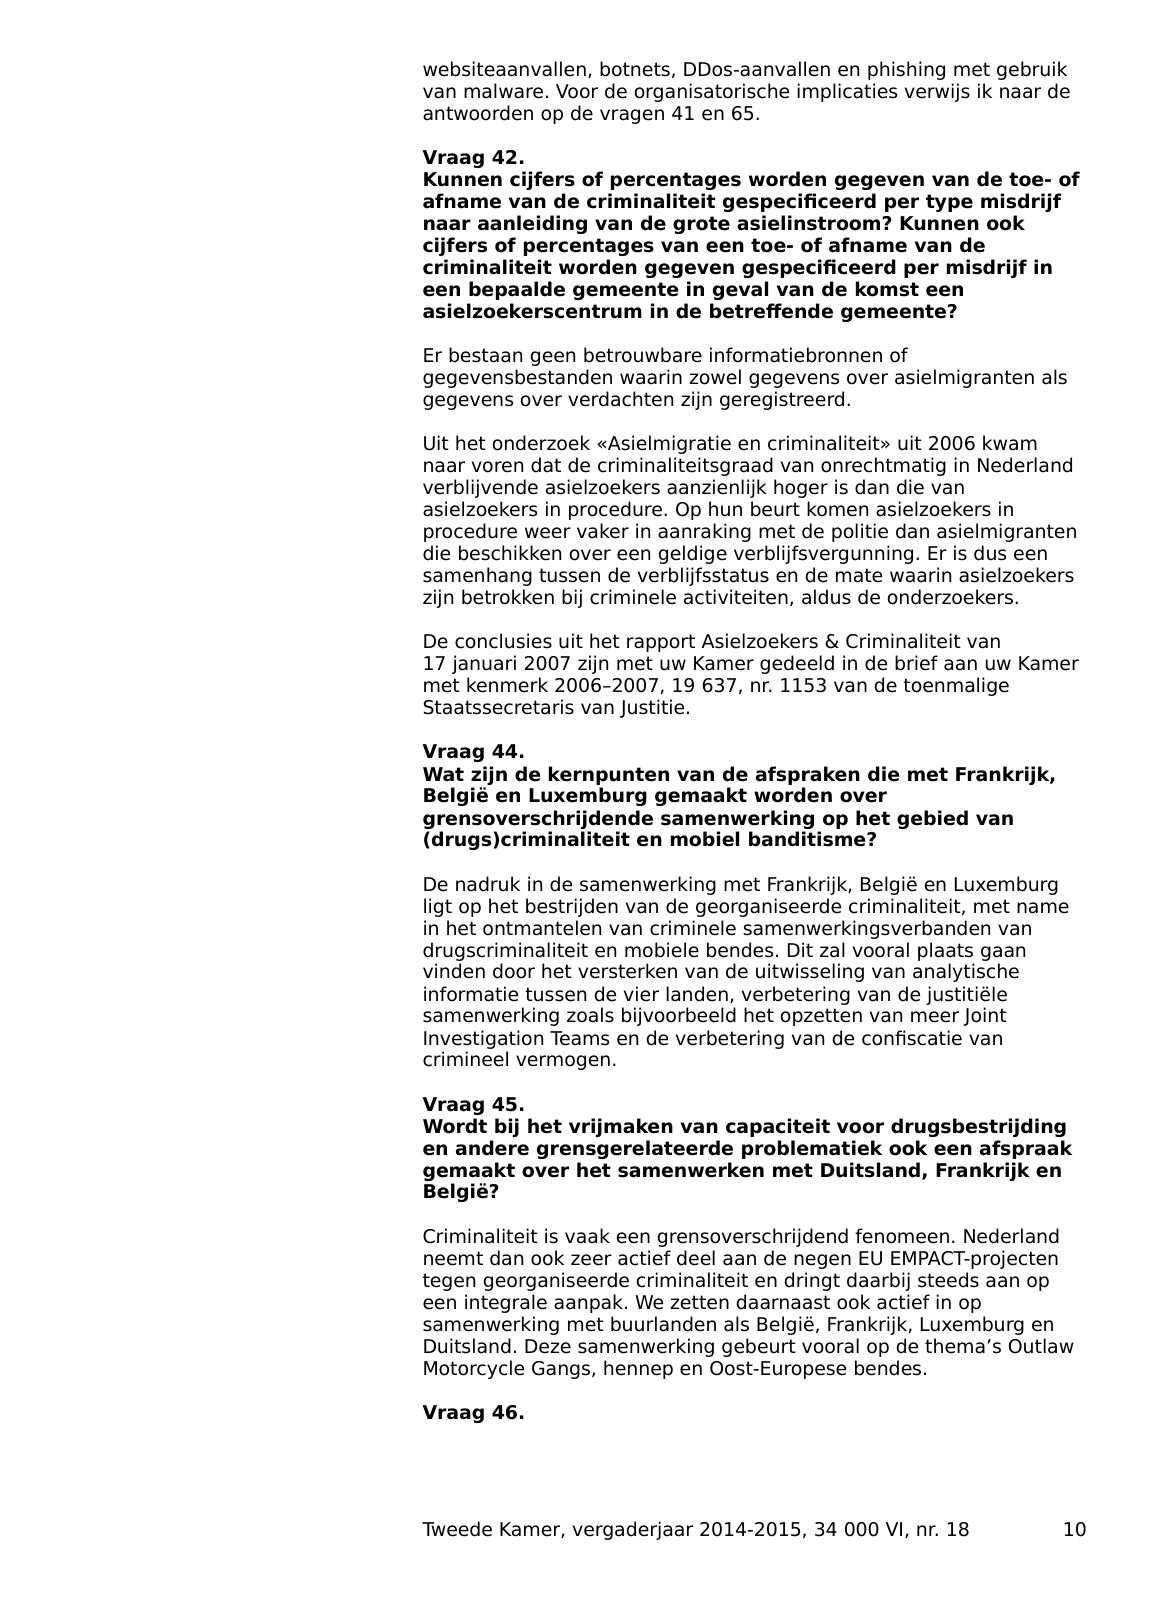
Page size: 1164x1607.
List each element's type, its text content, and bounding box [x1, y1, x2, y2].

text websiteaanvallen, botnets, DDos-aanvallen en phishing met gebruik van malware. Voor de organisatorische implicaties verwijs ik naar de antwoorden op de vragen 41 en 65. [422, 59, 1087, 125]
text Vraag 46. [422, 1402, 1087, 1424]
text Uit het onderzoek «Asielmigratie en criminaliteit» uit 2006 kwam naar voren dat de criminaliteitsgraad van onrechtmatig in Nederland verblijvende asielzoekers aanzienlijk hoger is dan die van asielzoekers in procedure. Op hun beurt komen asielzoekers in procedure weer vaker in aanraking met de politie dan asielmigranten die beschikken over een geldige verblijfsvergunning. Er is dus een samenhang tussen de verblijfsstatus en de mate waarin asielzoekers zijn betrokken bij criminele activiteiten, aldus de onderzoekers. [422, 433, 1087, 609]
text De nadruk in de samenwerking met Frankrijk, België en Luxemburg ligt op het bestrijden van de georganiseerde criminaliteit, met name in het ontmantelen van criminele samenwerkingsverbanden van drugscriminaliteit en mobiele bendes. Dit zal vooral plaats gaan vinden door het versterken van de uitwisseling van analytische informatie tussen de vier landen, verbetering van de justitiële samenwerking zoals bijvoorbeeld het opzetten van meer Joint Investigation Teams en de verbetering van de confiscatie van crimineel vermogen. [422, 873, 1087, 1071]
text Wat zijn de kernpunten van de afspraken die met Frankrijk, België en Luxemburg gemaakt worden over grensoverschrijdende samenwerking op het gebied van (drugs)criminaliteit en mobiel banditisme? [422, 763, 1087, 851]
text Vraag 45. [422, 1093, 1087, 1116]
text Vraag 44. [422, 741, 1087, 763]
text Vraag 42. [422, 147, 1087, 169]
text Er bestaan geen betrouwbare informatiebronnen of gegevensbestanden waarin zowel gegevens over asielmigranten als gegevens over verdachten zijn geregistreerd. [422, 345, 1087, 411]
text Wordt bij het vrijmaken van capaciteit voor drugsbestrijding en andere grensgerelateerde problematiek ook een afspraak gemaakt over het samenwerken met Duitsland, Frankrijk en België? [422, 1116, 1087, 1203]
text Criminaliteit is vaak een grensoverschrijdend fenomeen. Nederland neemt dan ook zeer actief deel aan de negen EU EMPACT-projecten tegen georganiseerde criminaliteit en dringt daarbij steeds aan op een integrale aanpak. We zetten daarnaast ook actief in op samenwerking met buurlanden als België, Frankrijk, Luxemburg en Duitsland. Deze samenwerking gebeurt vooral op de thema’s Outlaw Motorcycle Gangs, hennep en Oost-Europese bendes. [422, 1226, 1087, 1379]
text Kunnen cijfers of percentages worden gegeven van de toe- of afname van de criminaliteit gespecificeerd per type misdrijf naar aanleiding van de grote asielinstroom? Kunnen ook cijfers of percentages van een toe- of afname van de criminaliteit worden gegeven gespecificeerd per misdrijf in een bepaalde gemeente in geval van de komst een asielzoekerscentrum in de betreffende gemeente? [422, 169, 1087, 323]
text De conclusies uit het rapport Asielzoekers & Criminaliteit van 17 januari 2007 zijn met uw Kamer gedeeld in de brief aan uw Kamer met kenmerk 2006–2007, 19 637, nr. 1153 van de toenmalige Staatssecretaris van Justitie. [422, 631, 1087, 719]
